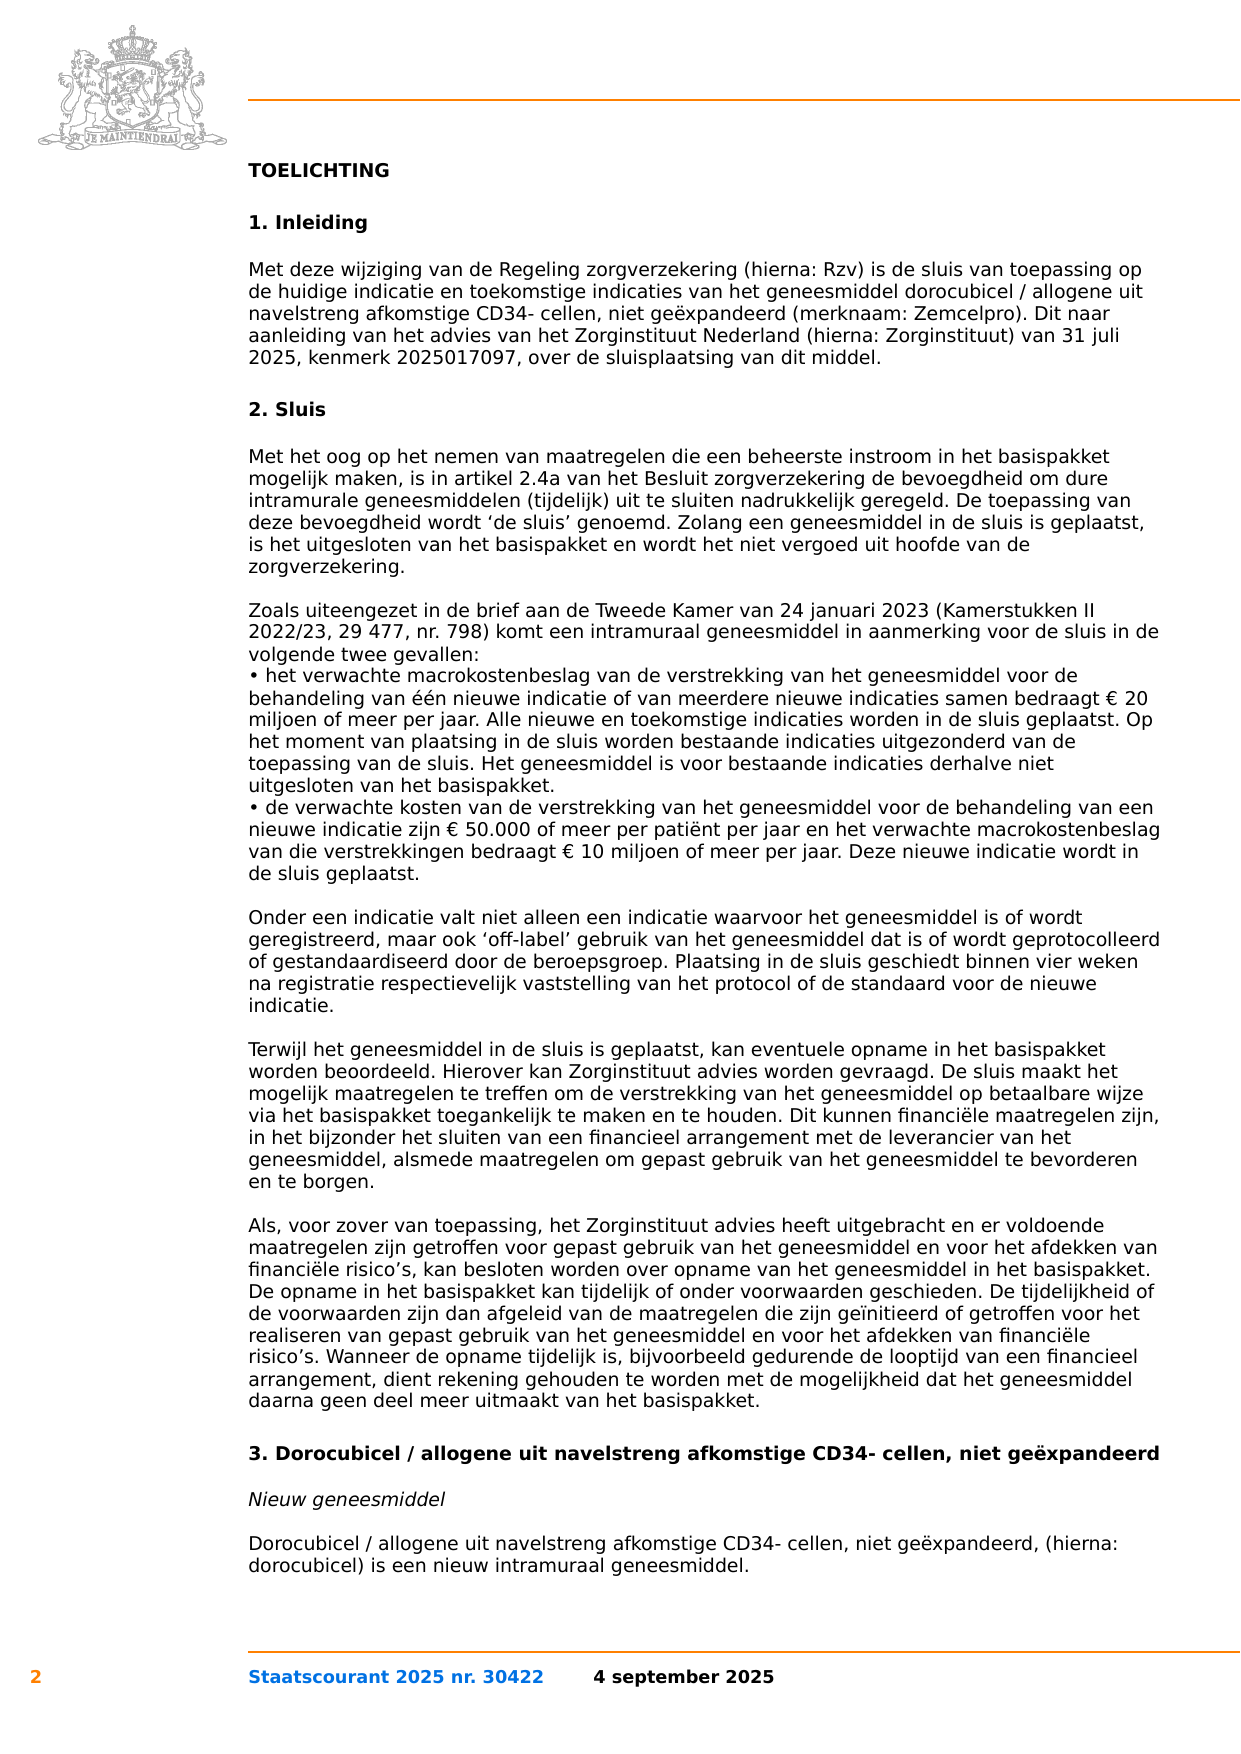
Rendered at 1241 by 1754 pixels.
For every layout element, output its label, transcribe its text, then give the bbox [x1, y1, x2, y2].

text Dorocubicel / allogene uit navelstreng afkomstige CD34- cellen, niet geëxpandeerd, (hierna: dorocubicel) is een nieuw intramuraal geneesmiddel. [248, 1533, 1163, 1577]
subtitle TOELICHTING [248, 160, 1163, 182]
text De opname in het basispakket kan tijdelijk of onder voorwaarden geschieden. De tijdelijkheid of de voorwaarden zijn dan afgeleid van de maatregelen die zijn geïnitieerd of getroffen voor het realiseren van gepast gebruik van het geneesmiddel en voor het afdekken van financiële risico’s. Wanneer de opname tijdelijk is, bijvoorbeeld gedurende de looptijd van een financieel arrangement, dient rekening gehouden te worden met de mogelijkheid dat het geneesmiddel daarna geen deel meer uitmaakt van het basispakket. [248, 1281, 1163, 1412]
subtitle 1. Inleiding [248, 212, 1163, 234]
subtitle 3. Dorocubicel / allogene uit navelstreng afkomstige CD34- cellen, niet geëxpandeerd [248, 1442, 1163, 1464]
text Met het oog op het nemen van maatregelen die een beheerste instroom in het basispakket mogelijk maken, is in artikel 2.4a van het Besluit zorgverzekering de bevoegdheid om dure intramurale geneesmiddelen (tijdelijk) uit te sluiten nadrukkelijk geregeld. De toepassing van deze bevoegdheid wordt ‘de sluis’ genoemd. Zolang een geneesmiddel in de sluis is geplaatst, is het uitgesloten van het basispakket en wordt het niet vergoed uit hoofde van de zorgverzekering. [248, 446, 1163, 578]
subtitle 2. Sluis [248, 399, 1163, 421]
subtitle Nieuw geneesmiddel [248, 1489, 1163, 1511]
text • de verwachte kosten van de verstrekking van het geneesmiddel voor de behandeling van een nieuwe indicatie zijn € 50.000 of meer per patiënt per jaar en het verwachte macrokostenbeslag van die verstrekkingen bedraagt € 10 miljoen of meer per jaar. Deze nieuwe indicatie wordt in de sluis geplaatst. [248, 797, 1163, 885]
picture [38, 25, 227, 150]
text Zoals uiteengezet in de brief aan de Tweede Kamer van 24 januari 2023 (Kamerstukken II 2022/23, 29 477, nr. 798) komt een intramuraal geneesmiddel in aanmerking voor de sluis in de volgende twee gevallen: [248, 599, 1163, 665]
text Als, voor zover van toepassing, het Zorginstituut advies heeft uitgebracht en er voldoende maatregelen zijn getroffen voor gepast gebruik van het geneesmiddel en voor het afdekken van financiële risico’s, kan besloten worden over opname van het geneesmiddel in het basispakket. [248, 1214, 1163, 1281]
text • het verwachte macrokostenbeslag van de verstrekking van het geneesmiddel voor de behandeling van één nieuwe indicatie of van meerdere nieuwe indicaties samen bedraagt € 20 miljoen of meer per jaar. Alle nieuwe en toekomstige indicaties worden in de sluis geplaatst. Op het moment van plaatsing in de sluis worden bestaande indicaties uitgezonderd van de toepassing van de sluis. Het geneesmiddel is voor bestaande indicaties derhalve niet uitgesloten van het basispakket. [248, 665, 1163, 797]
text Onder een indicatie valt niet alleen een indicatie waarvoor het geneesmiddel is of wordt geregistreerd, maar ook ‘off-label’ gebruik van het geneesmiddel dat is of wordt geprotocolleerd of gestandaardiseerd door de beroepsgroep. Plaatsing in de sluis geschiedt binnen vier weken na registratie respectievelijk vaststelling van het protocol of de standaard voor de nieuwe indicatie. [248, 907, 1163, 1017]
text Met deze wijziging van de Regeling zorgverzekering (hierna: Rzv) is de sluis van toepassing op de huidige indicatie en toekomstige indicaties van het geneesmiddel dorocubicel / allogene uit navelstreng afkomstige CD34- cellen, niet geëxpandeerd (merknaam: Zemcelpro). Dit naar aanleiding van het advies van het Zorginstituut Nederland (hierna: Zorginstituut) van 31 juli 2025, kenmerk 2025017097, over de sluisplaatsing van dit middel. [248, 259, 1163, 369]
text Terwijl het geneesmiddel in de sluis is geplaatst, kan eventuele opname in het basispakket worden beoordeeld. Hierover kan Zorginstituut advies worden gevraagd. De sluis maakt het mogelijk maatregelen te treffen om de verstrekking van het geneesmiddel op betaalbare wijze via het basispakket toegankelijk te maken en te houden. Dit kunnen financiële maatregelen zijn, in het bijzonder het sluiten van een financieel arrangement met de leverancier van het geneesmiddel, alsmede maatregelen om gepast gebruik van het geneesmiddel te bevorderen en te borgen. [248, 1039, 1163, 1193]
